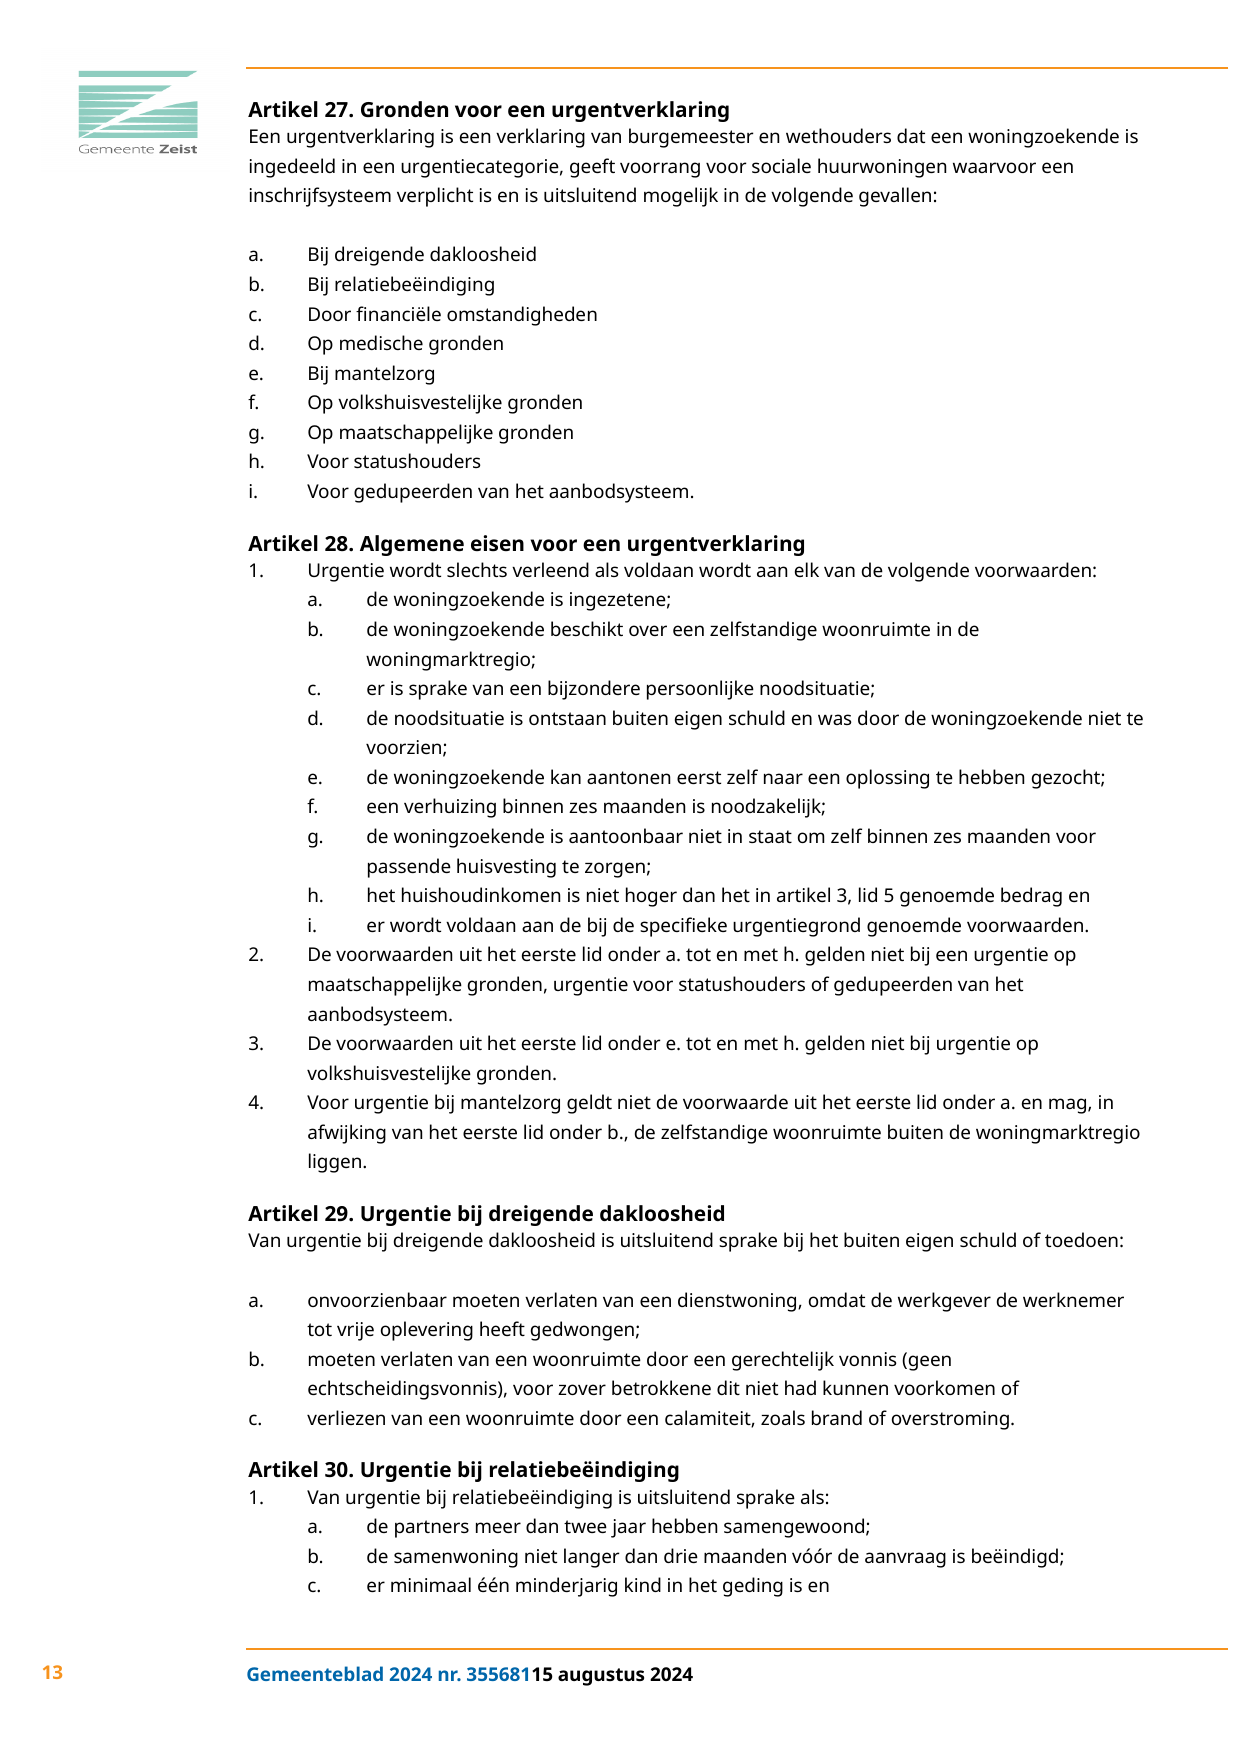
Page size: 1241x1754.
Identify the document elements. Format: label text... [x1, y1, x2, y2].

list de partners meer dan twee jaar hebben samengewoond; [307, 1513, 1152, 1539]
text Artikel 30. Urgentie bij relatiebeëindiging [248, 1456, 1152, 1484]
list de woningzoekende kan aantonen eerst zelf naar een oplossing te hebben gezocht; [307, 764, 1152, 790]
picture [41, 47, 231, 172]
list een verhuizing binnen zes maanden is noodzakelijk; [307, 794, 1152, 819]
list Bij relatiebeëindiging [248, 271, 1152, 297]
list er wordt voldaan aan de bij de specifieke urgentiegrond genoemde voorwaarden. [307, 912, 1152, 938]
list onvoorzienbaar moeten verlaten van een dienstwoning, omdat de werkgever de werknemer tot vrije oplevering heeft gedwongen; [248, 1287, 1152, 1342]
list het huishoudinkomen is niet hoger dan het in artikel 3, lid 5 genoemde bedrag en [307, 882, 1152, 908]
list De voorwaarden uit het eerste lid onder a. tot en met h. gelden niet bij een urgentie op maatschappelijke gronden, urgentie voor statushouders of gedupeerden van het aanbodsysteem. [248, 942, 1152, 1027]
list de woningzoekende is ingezetene; [307, 587, 1152, 612]
list er minimaal één minderjarig kind in het geding is en [307, 1573, 1152, 1598]
list de woningzoekende beschikt over een zelfstandige woonruimte in de woningmarktregio; [307, 616, 1152, 672]
list De voorwaarden uit het eerste lid onder e. tot en met h. gelden niet bij urgentie op volkshuisvestelijke gronden. [248, 1030, 1152, 1086]
list Op volkshuisvestelijke gronden [248, 389, 1152, 415]
list moeten verlaten van een woonruimte door een gerechtelijk vonnis (geen echtscheidingsvonnis), voor zover betrokkene dit niet had kunnen voorkomen of [248, 1346, 1152, 1401]
list Urgentie wordt slechts verleend als voldaan wordt aan elk van de volgende voorwaarden: [248, 557, 1152, 583]
list verliezen van een woonruimte door een calamiteit, zoals brand of overstroming. [248, 1405, 1152, 1431]
text Artikel 27. Gronden voor een urgentverklaring [248, 95, 1152, 123]
text Artikel 28. Algemene eisen voor een urgentverklaring [248, 529, 1152, 557]
list Op maatschappelijke gronden [248, 419, 1152, 445]
list Bij mantelzorg [248, 360, 1152, 386]
text Een urgentverklaring is een verklaring van burgemeester en wethouders dat een woningzoekende is ingedeeld in een urgentiecategorie, geeft voorrang voor sociale huurwoningen waarvoor een inschrijfsysteem verplicht is en is uitsluitend mogelijk in de volgende gevallen: [248, 123, 1152, 208]
list Op medische gronden [248, 330, 1152, 356]
list Voor urgentie bij mantelzorg geldt niet de voorwaarde uit het eerste lid onder a. en mag, in afwijking van het eerste lid onder b., de zelfstandige woonruimte buiten de woningmarktregio liggen. [248, 1089, 1152, 1174]
list de samenwoning niet langer dan drie maanden vóór de aanvraag is beëindigd; [307, 1543, 1152, 1569]
text Van urgentie bij dreigende dakloosheid is uitsluitend sprake bij het buiten eigen schuld of toedoen: [248, 1228, 1152, 1253]
list er is sprake van een bijzondere persoonlijke noodsituatie; [307, 675, 1152, 701]
list Voor statushouders [248, 449, 1152, 474]
list de noodsituatie is ontstaan buiten eigen schuld en was door de woningzoekende niet te voorzien; [307, 705, 1152, 760]
list Door financiële omstandigheden [248, 301, 1152, 326]
text Artikel 29. Urgentie bij dreigende dakloosheid [248, 1199, 1152, 1228]
list Bij dreigende dakloosheid [248, 242, 1152, 267]
list Voor gedupeerden van het aanbodsysteem. [248, 478, 1152, 504]
list de woningzoekende is aantoonbaar niet in staat om zelf binnen zes maanden voor passende huisvesting te zorgen; [307, 823, 1152, 879]
list Van urgentie bij relatiebeëindiging is uitsluitend sprake als: [248, 1484, 1152, 1510]
